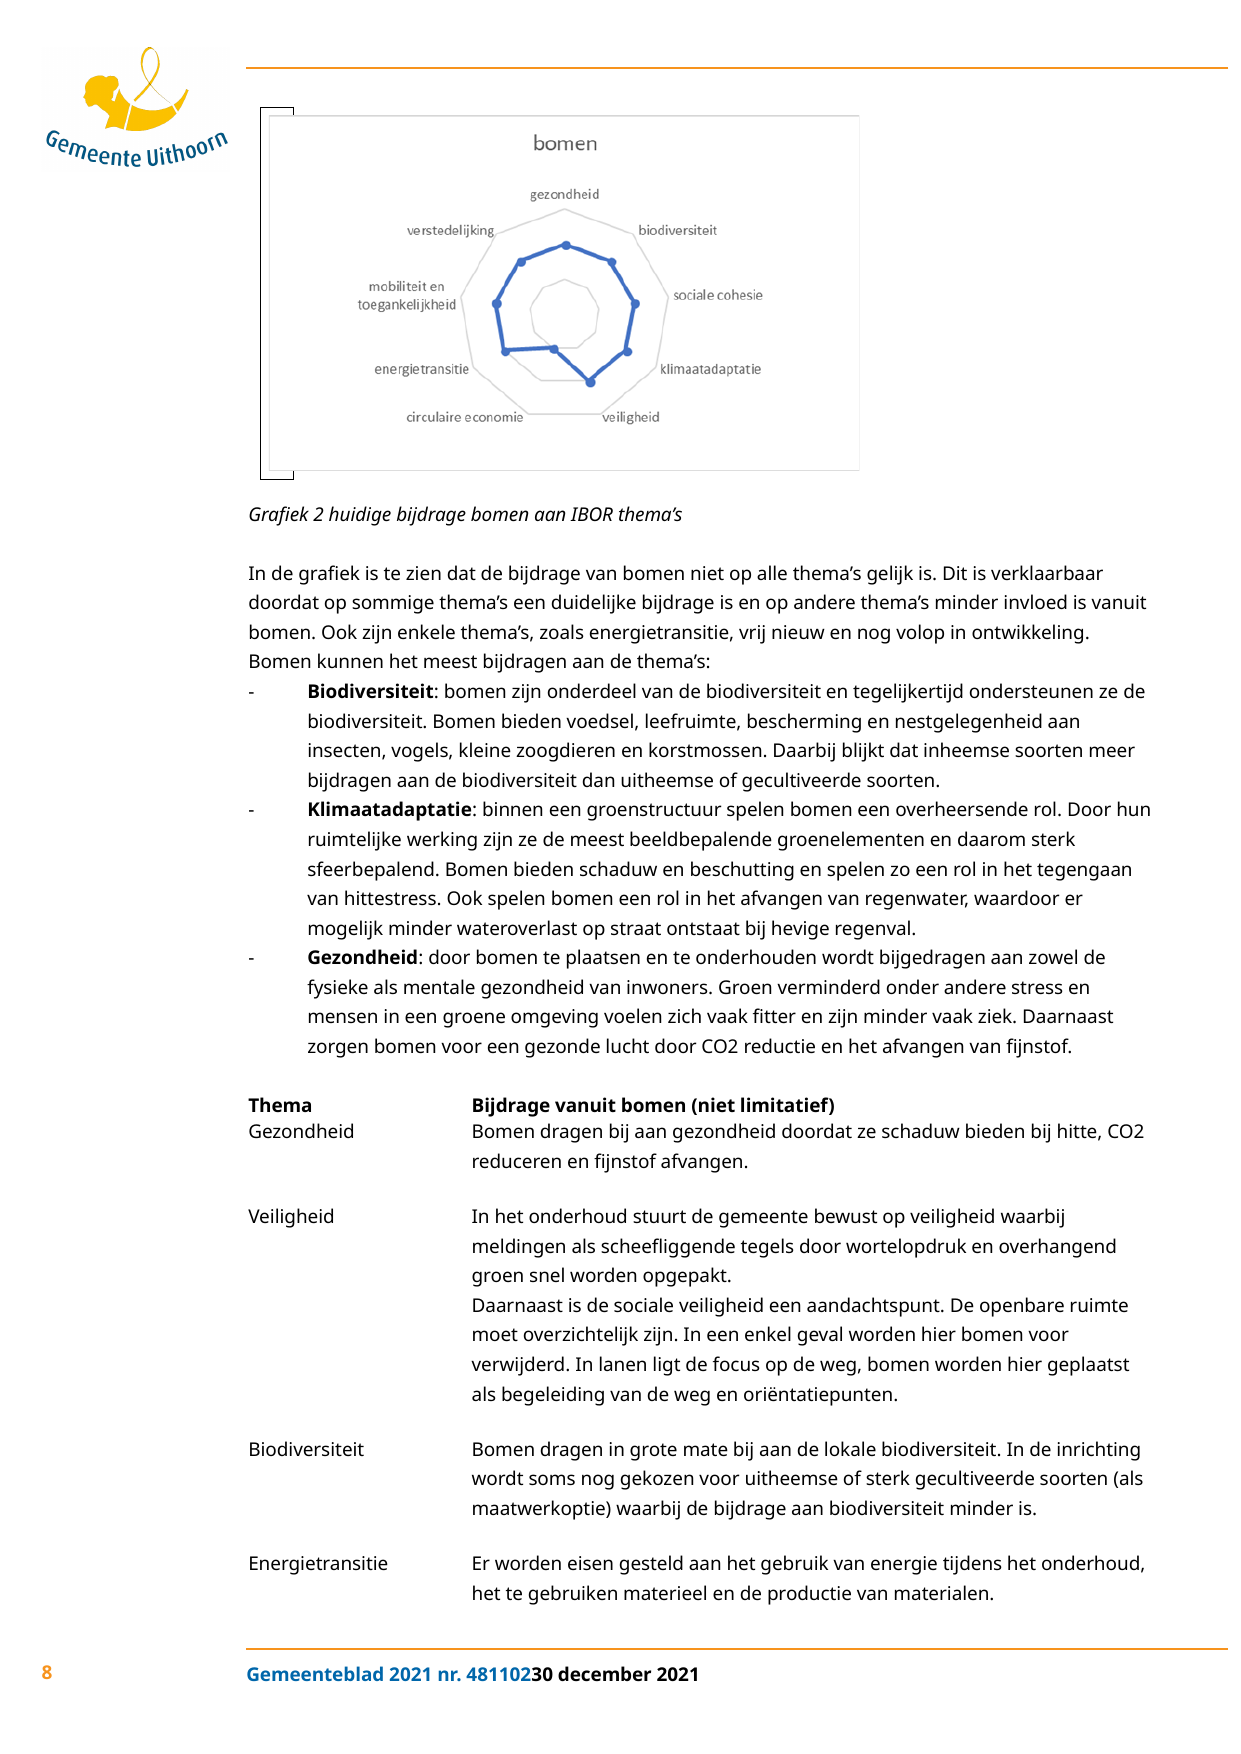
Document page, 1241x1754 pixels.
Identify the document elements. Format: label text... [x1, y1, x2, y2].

list Klimaatadaptatie: binnen een groenstructuur spelen bomen een overheersende rol. Door hun ruimtelijke werking zijn ze de meest beeldbepalende groenelementen en daarom sterk sfeerbepalend. Bomen bieden schaduw en beschutting en spelen zo een rol in het tegengaan van hittestress. Ook spelen bomen een rol in het afvangen van regenwater, waardoor er mogelijk minder wateroverlast op straat ontstaat bij hevige regenval. [248, 797, 1152, 941]
list Biodiversiteit: bomen zijn onderdeel van de biodiversiteit en tegelijkertijd ondersteunen ze de biodiversiteit. Bomen bieden voedsel, leefruimte, bescherming en nestgelegenheid aan insecten, vogels, kleine zoogdieren en korstmossen. Daarbij blijkt dat inheemse soorten meer bijdragen aan de biodiversiteit dan uitheemse of gecultiveerde soorten. [248, 678, 1152, 793]
table_cell Er worden eisen gesteld aan het gebruik van energie tijdens het onderhoud, het te gebruiken materieel en de productie van materialen. [471, 1551, 1152, 1606]
table_header Bijdrage vanuit bomen (niet limitatief) [471, 1093, 1152, 1118]
picture [41, 47, 231, 172]
table_cell Gezondheid [248, 1118, 471, 1203]
list Gezondheid: door bomen te plaatsen en te onderhouden wordt bijgedragen aan zowel de fysieke als mentale gezondheid van inwoners. Groen verminderd onder andere stress en mensen in een groene omgeving voelen zich vaak fitter en zijn minder vaak ziek. Daarnaast zorgen bomen voor een gezonde lucht door CO2 reductie en het afvangen van fijnstof. [248, 944, 1152, 1059]
table_header Thema [248, 1093, 471, 1118]
table_cell Energietransitie [248, 1551, 471, 1606]
table_cell Veiligheid [248, 1203, 471, 1436]
picture [268, 115, 860, 471]
table_cell Biodiversiteit [248, 1436, 471, 1551]
text Bomen kunnen het meest bijdragen aan de thema’s: [248, 649, 1152, 674]
text In de grafiek is te zien dat de bijdrage van bomen niet op alle thema’s gelijk is. Dit is verklaarbaar doordat op sommige thema’s een duidelijke bijdrage is en op andere thema’s minder invloed is vanuit bomen. Ook zijn enkele thema’s, zoals energietransitie, vrij nieuw en nog volop in ontwikkeling. [248, 560, 1152, 645]
table_cell Bomen dragen bij aan gezondheid doordat ze schaduw bieden bij hitte, CO2 reduceren en fijnstof afvangen. [471, 1118, 1152, 1203]
table_cell In het onderhoud stuurt de gemeente bewust op veiligheid waarbij meldingen als scheefliggende tegels door wortelopdruk en overhangend groen snel worden opgepakt. Daarnaast is de sociale veiligheid een aandachtspunt. De openbare ruimte moet overzichtelijk zijn. In een enkel geval worden hier bomen voor verwijderd. In lanen ligt de focus op de weg, bomen worden hier geplaatst als begeleiding van de weg en oriëntatiepunten. [471, 1203, 1152, 1436]
text Grafiek 2 huidige bijdrage bomen aan IBOR thema’s [248, 501, 1152, 527]
table_cell Bomen dragen in grote mate bij aan de lokale biodiversiteit. In de inrichting wordt soms nog gekozen voor uitheemse of sterk gecultiveerde soorten (als maatwerkoptie) waarbij de bijdrage aan biodiversiteit minder is. [471, 1436, 1152, 1551]
